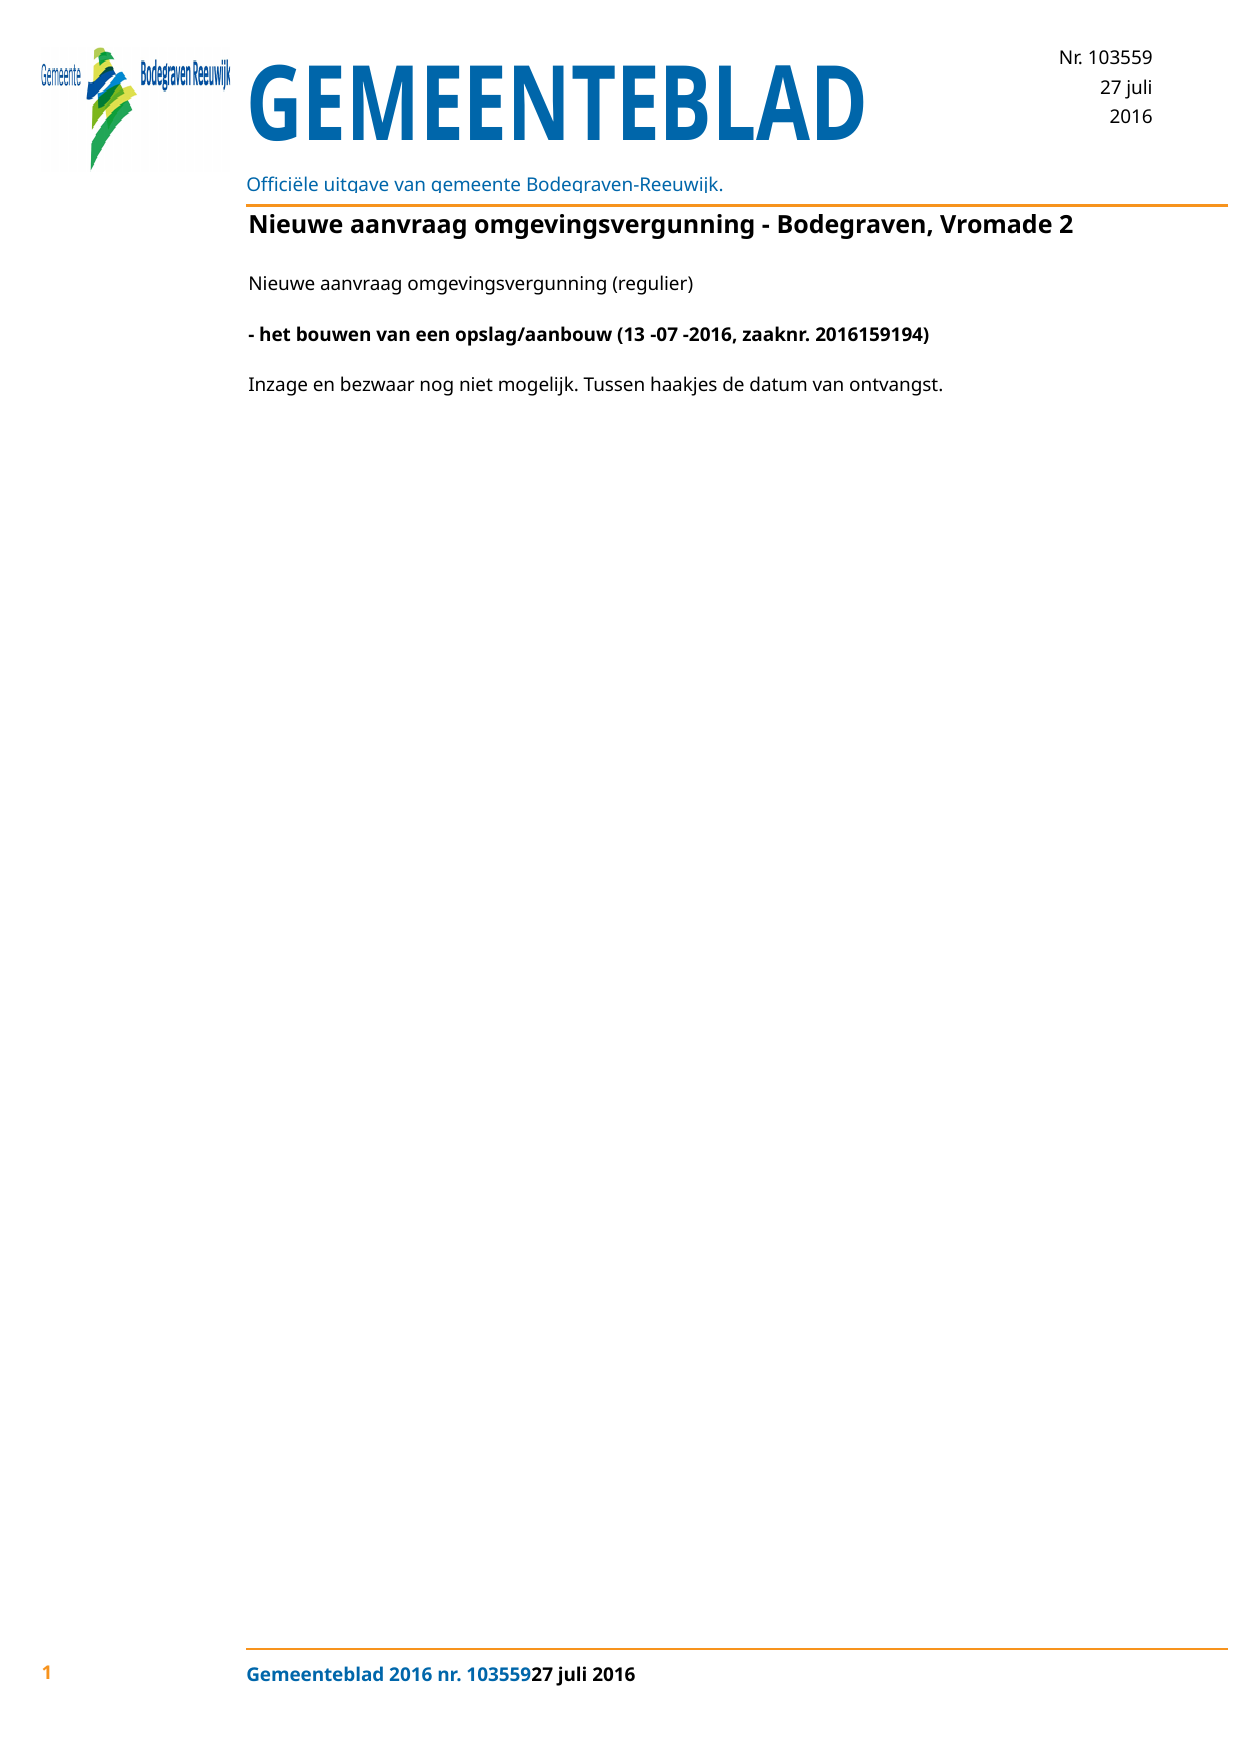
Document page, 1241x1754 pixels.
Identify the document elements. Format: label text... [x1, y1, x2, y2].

text - het bouwen van een opslag/aanbouw (13 ‑07 ‑2016, zaaknr. 2016159194) [248, 321, 1152, 346]
text Nieuwe aanvraag omgevingsvergunning - Bodegraven, Vromade 2 [248, 207, 1152, 241]
picture [41, 47, 231, 172]
text Nieuwe aanvraag omgevingsvergunning (regulier) [248, 270, 1152, 296]
text Inzage en bezwaar nog niet mogelijk. Tussen haakjes de datum van ontvangst. [248, 371, 1152, 397]
